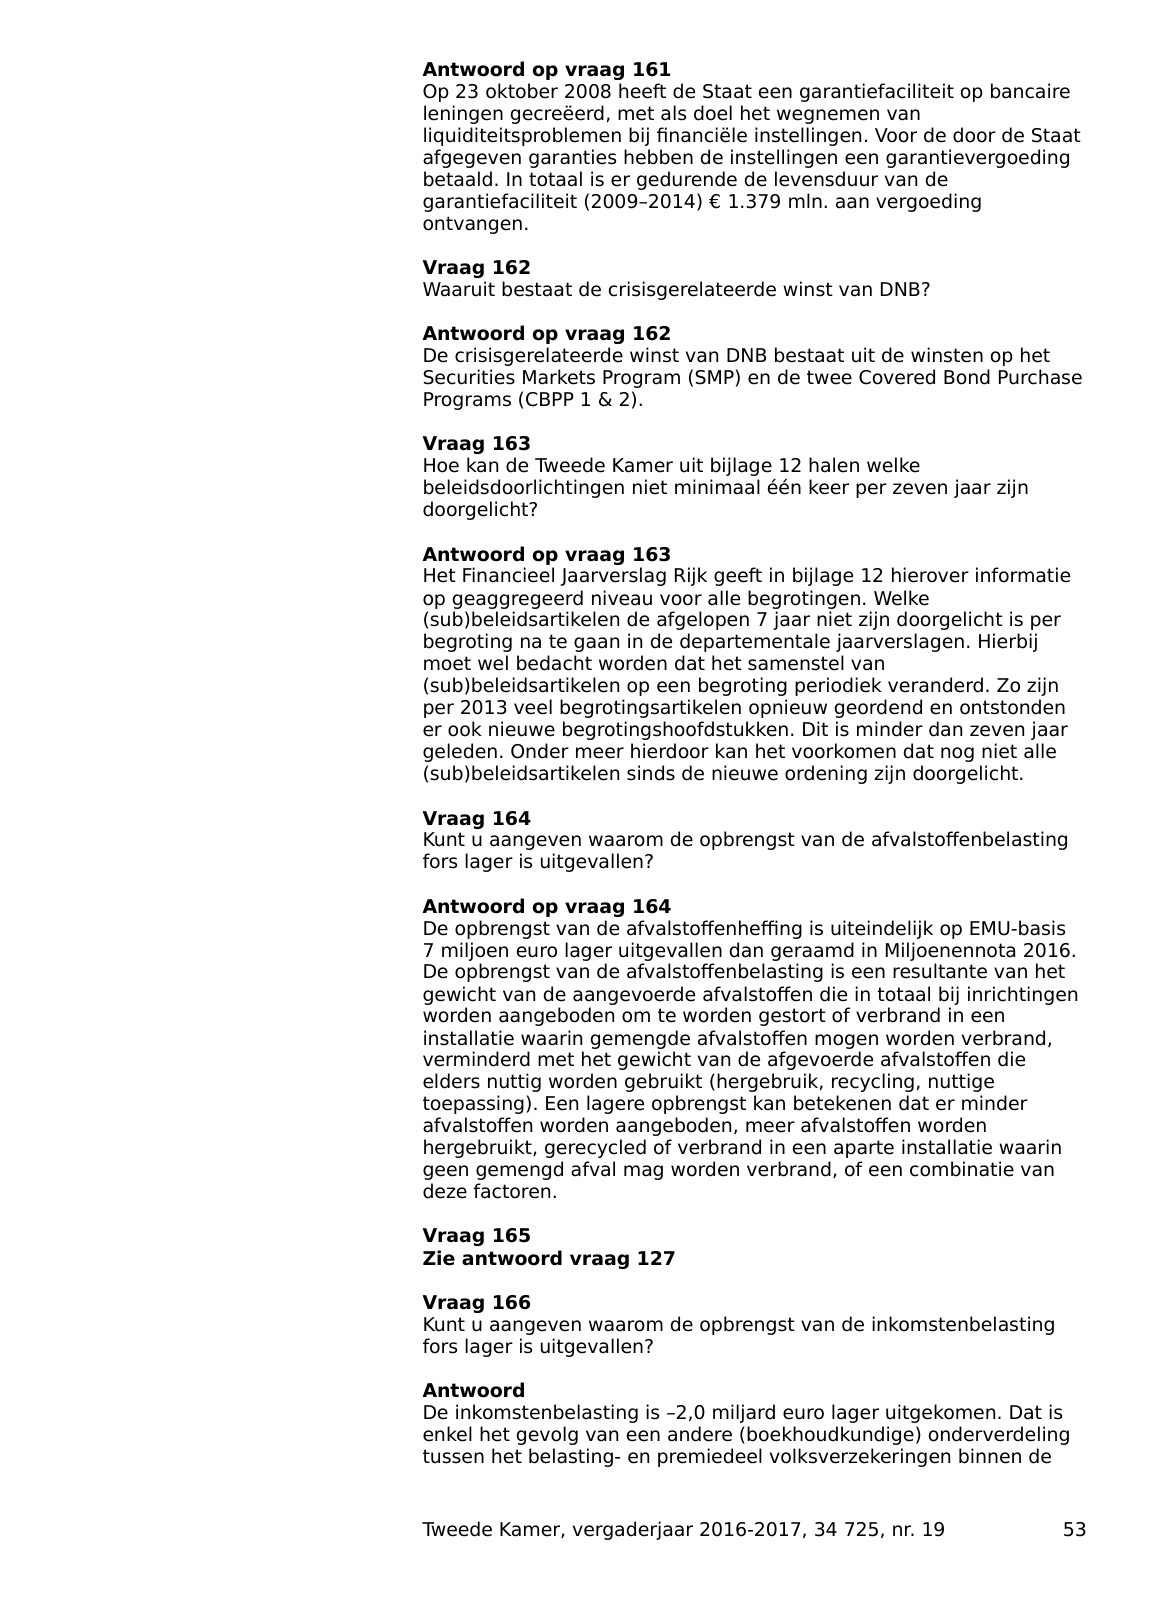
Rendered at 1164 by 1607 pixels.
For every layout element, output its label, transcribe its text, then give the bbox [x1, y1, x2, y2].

text Kunt u aangeven waarom de opbrengst van de afvalstoffenbelasting fors lager is uitgevallen? [422, 829, 1087, 873]
text Antwoord op vraag 164 [422, 896, 1087, 917]
text Waaruit bestaat de crisisgerelateerde winst van DNB? [422, 279, 1087, 301]
text Vraag 163 [422, 433, 1087, 455]
text Vraag 164 [422, 807, 1087, 829]
text Hoe kan de Tweede Kamer uit bijlage 12 halen welke beleidsdoorlichtingen niet minimaal één keer per zeven jaar zijn doorgelicht? [422, 455, 1087, 521]
text Antwoord op vraag 163 [422, 543, 1087, 565]
text Vraag 162 [422, 257, 1087, 279]
text Kunt u aangeven waarom de opbrengst van de inkomstenbelasting fors lager is uitgevallen? [422, 1313, 1087, 1357]
text De crisisgerelateerde winst van DNB bestaat uit de winsten op het Securities Markets Program (SMP) en de twee Covered Bond Purchase Programs (CBPP 1 & 2). [422, 345, 1087, 411]
text Zie antwoord vraag 127 [422, 1247, 1087, 1269]
text Antwoord [422, 1380, 1087, 1402]
text Vraag 165 [422, 1225, 1087, 1247]
text De inkomstenbelasting is –2,0 miljard euro lager uitgekomen. Dat is enkel het gevolg van een andere (boekhoudkundige) onderverdeling tussen het belasting- en premiedeel volksverzekeringen binnen de [422, 1402, 1087, 1468]
text Antwoord op vraag 161 [422, 59, 1087, 81]
text Vraag 166 [422, 1292, 1087, 1313]
text De opbrengst van de afvalstoffenheffing is uiteindelijk op EMU-basis 7 miljoen euro lager uitgevallen dan geraamd in Miljoenennota 2016. De opbrengst van de afvalstoffenbelasting is een resultante van het gewicht van de aangevoerde afvalstoffen die in totaal bij inrichtingen worden aangeboden om te worden gestort of verbrand in een installatie waarin gemengde afvalstoffen mogen worden verbrand, verminderd met het gewicht van de afgevoerde afvalstoffen die elders nuttig worden gebruikt (hergebruik, recycling, nuttige toepassing). Een lagere opbrengst kan betekenen dat er minder afvalstoffen worden aangeboden, meer afvalstoffen worden hergebruikt, gerecycled of verbrand in een aparte installatie waarin geen gemengd afval mag worden verbrand, of een combinatie van deze factoren. [422, 917, 1087, 1203]
text Het Financieel Jaarverslag Rijk geeft in bijlage 12 hierover informatie op geaggregeerd niveau voor alle begrotingen. Welke (sub)beleidsartikelen de afgelopen 7 jaar niet zijn doorgelicht is per begroting na te gaan in de departementale jaarverslagen. Hierbij moet wel bedacht worden dat het samenstel van (sub)beleidsartikelen op een begroting periodiek veranderd. Zo zijn per 2013 veel begrotingsartikelen opnieuw geordend en ontstonden er ook nieuwe begrotingshoofdstukken. Dit is minder dan zeven jaar geleden. Onder meer hierdoor kan het voorkomen dat nog niet alle (sub)beleidsartikelen sinds de nieuwe ordening zijn doorgelicht. [422, 565, 1087, 785]
text Op 23 oktober 2008 heeft de Staat een garantiefaciliteit op bancaire leningen gecreëerd, met als doel het wegnemen van liquiditeitsproblemen bij financiële instellingen. Voor de door de Staat afgegeven garanties hebben de instellingen een garantievergoeding betaald. In totaal is er gedurende de levensduur van de garantiefaciliteit (2009–2014) € 1.379 mln. aan vergoeding ontvangen. [422, 81, 1087, 235]
text Antwoord op vraag 162 [422, 323, 1087, 345]
